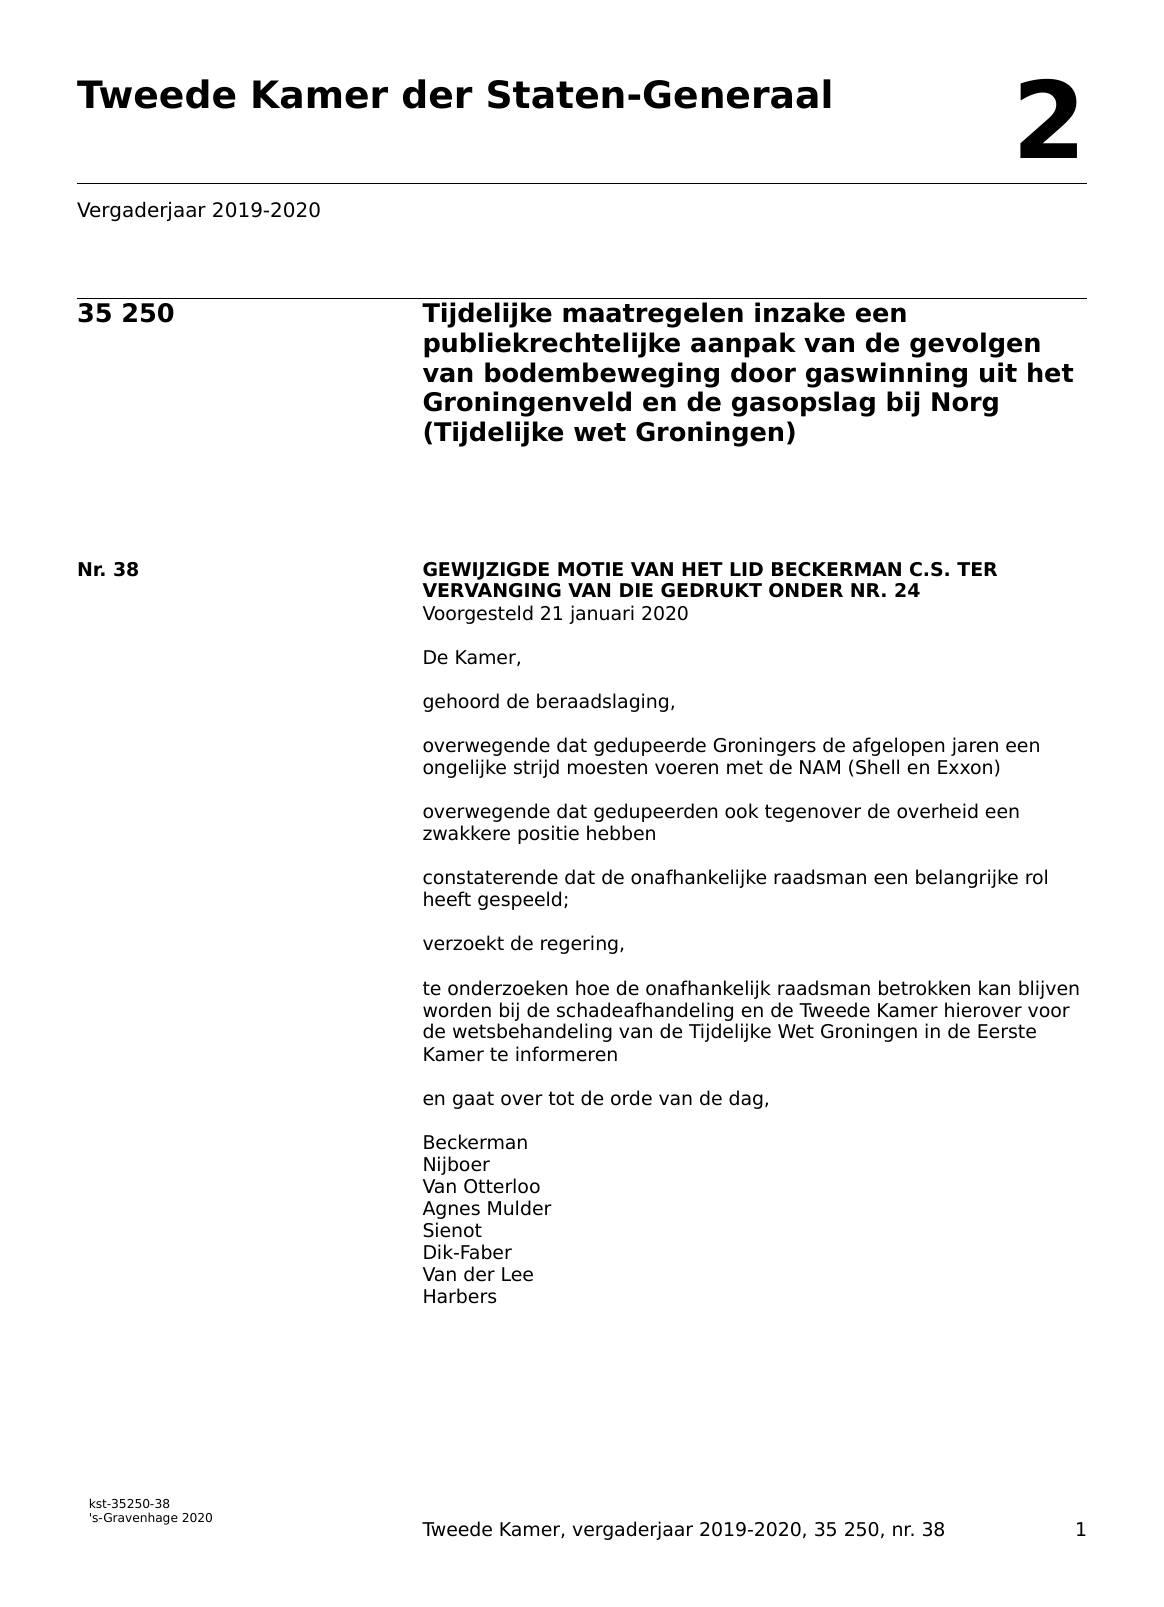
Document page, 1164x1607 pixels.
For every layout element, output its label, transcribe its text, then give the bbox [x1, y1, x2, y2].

subtitle Nr. 38 GEWIJZIGDE MOTIE VAN HET LID BECKERMAN C.S. TER VERVANGING VAN DIE GEDRUKT ONDER NR. 24 [77, 558, 1087, 602]
table_cell Vergaderjaar 2019-2020 [77, 184, 1087, 298]
text en gaat over tot de orde van de dag, [422, 1088, 1087, 1109]
text 's-Gravenhage 2020 [88, 1511, 323, 1525]
text Van der Lee [422, 1264, 1087, 1286]
text constaterende dat de onafhankelijke raadsman een belangrijke rol heeft gespeeld; [422, 867, 1087, 911]
text Voorgesteld 21 januari 2020 [422, 602, 1087, 624]
text Van Otterloo [422, 1176, 1087, 1198]
text te onderzoeken hoe de onafhankelijk raadsman betrokken kan blijven worden bij de schadeafhandeling en de Tweede Kamer hierover voor de wetsbehandeling van de Tijdelijke Wet Groningen in de Eerste Kamer te informeren [422, 977, 1087, 1065]
subtitle 35 250 Tijdelijke maatregelen inzake een publiekrechtelijke aanpak van de gevolgen van bodembeweging door gaswinning uit het Groningenveld en de gasopslag bij Norg (Tijdelijke wet Groningen) [77, 299, 1087, 447]
text overwegende dat gedupeerden ook tegenover de overheid een zwakkere positie hebben [422, 801, 1087, 845]
text Nijboer [422, 1154, 1087, 1176]
text Sienot [422, 1220, 1087, 1242]
text Dik-Faber [422, 1242, 1087, 1264]
text Harbers [422, 1286, 1087, 1308]
text kst-35250-38 [88, 1497, 323, 1511]
table_header 2 [886, 59, 1087, 183]
table_header Tweede Kamer der Staten-Generaal [77, 59, 886, 183]
text De Kamer, [422, 647, 1087, 668]
text gehoord de beraadslaging, [422, 691, 1087, 713]
text verzoekt de regering, [422, 933, 1087, 955]
text overwegende dat gedupeerde Groningers de afgelopen jaren een ongelijke strijd moesten voeren met de NAM (Shell en Exxon) [422, 735, 1087, 779]
text Beckerman [422, 1132, 1087, 1154]
text Agnes Mulder [422, 1198, 1087, 1220]
